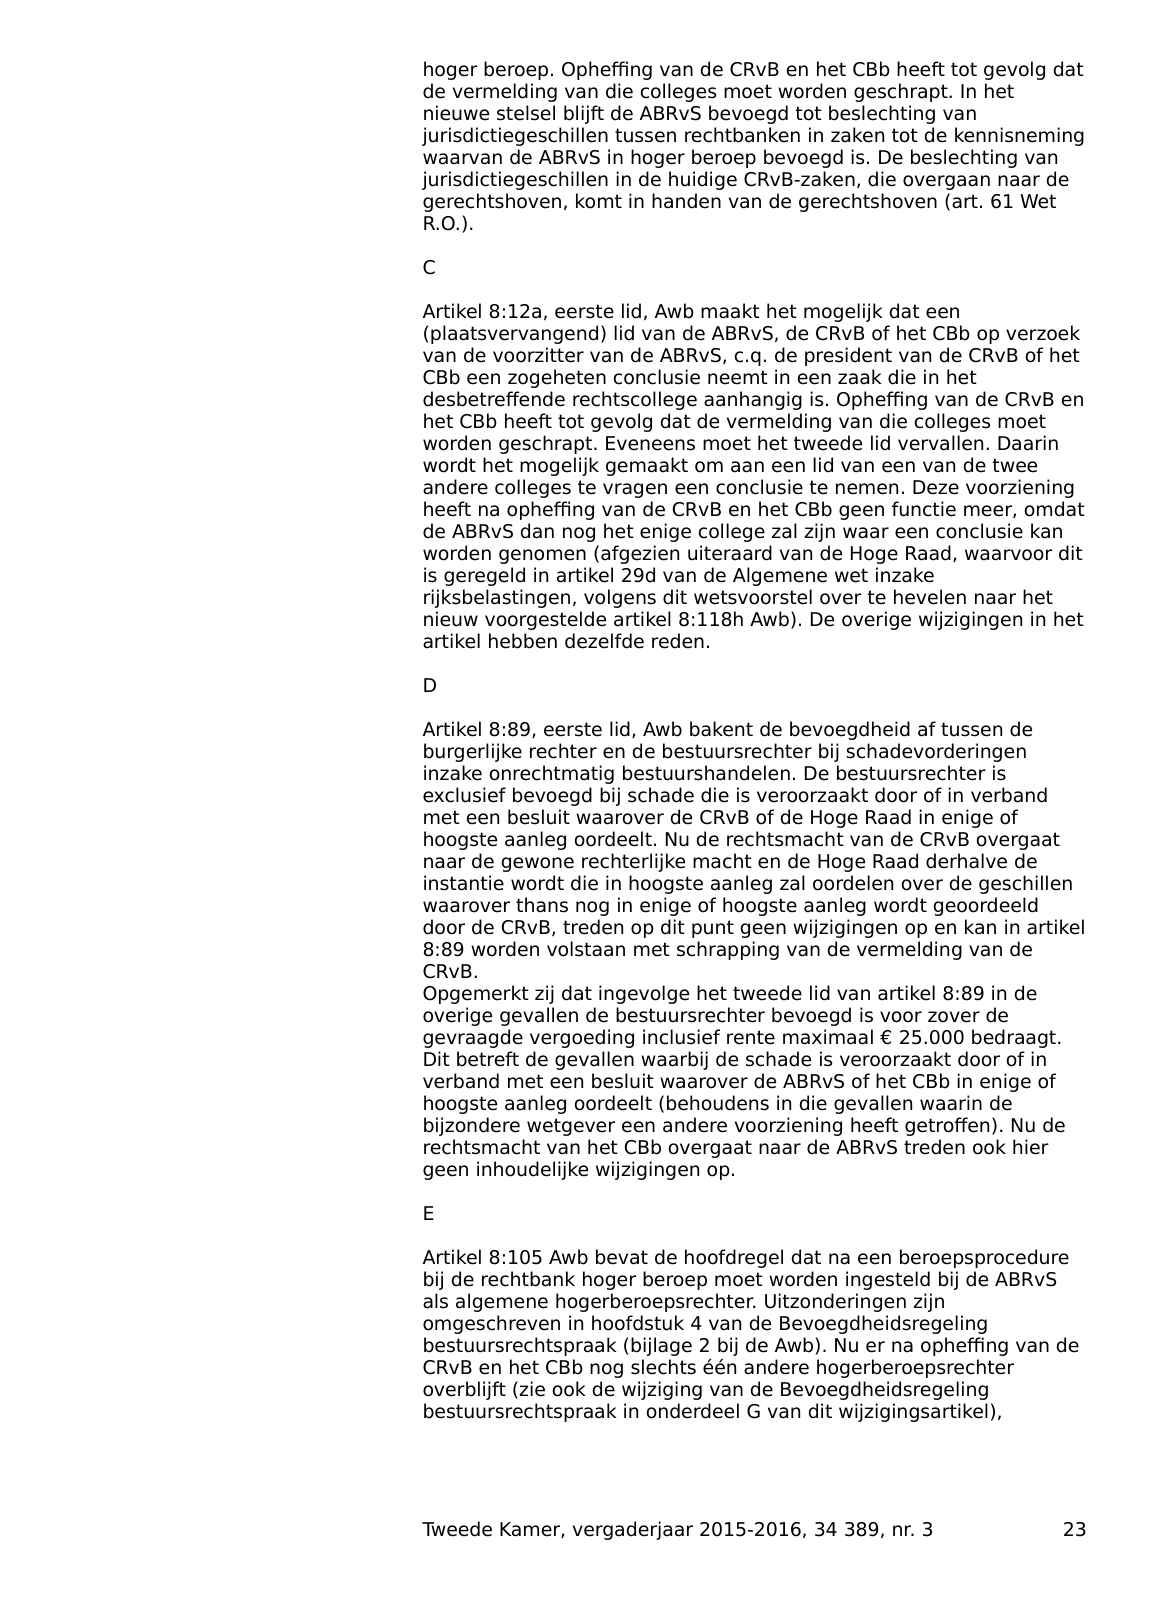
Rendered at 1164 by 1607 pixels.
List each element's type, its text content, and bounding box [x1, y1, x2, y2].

text Opgemerkt zij dat ingevolge het tweede lid van artikel 8:89 in de overige gevallen de bestuursrechter bevoegd is voor zover de gevraagde vergoeding inclusief rente maximaal € 25.000 bedraagt. Dit betreft de gevallen waarbij de schade is veroorzaakt door of in verband met een besluit waarover de ABRvS of het CBb in enige of hoogste aanleg oordeelt (behoudens in die gevallen waarin de bijzondere wetgever een andere voorziening heeft getroffen). Nu de rechtsmacht van het CBb overgaat naar de ABRvS treden ook hier geen inhoudelijke wijzigingen op. [422, 983, 1087, 1181]
text E [422, 1203, 1087, 1225]
text Artikel 8:12a, eerste lid, Awb maakt het mogelijk dat een (plaatsvervangend) lid van de ABRvS, de CRvB of het CBb op verzoek van de voorzitter van de ABRvS, c.q. de president van de CRvB of het CBb een zogeheten conclusie neemt in een zaak die in het desbetreffende rechtscollege aanhangig is. Opheffing van de CRvB en het CBb heeft tot gevolg dat de vermelding van die colleges moet worden geschrapt. Eveneens moet het tweede lid vervallen. Daarin wordt het mogelijk gemaakt om aan een lid van een van de twee andere colleges te vragen een conclusie te nemen. Deze voorziening heeft na opheffing van de CRvB en het CBb geen functie meer, omdat de ABRvS dan nog het enige college zal zijn waar een conclusie kan worden genomen (afgezien uiteraard van de Hoge Raad, waarvoor dit is geregeld in artikel 29d van de Algemene wet inzake rijksbelastingen, volgens dit wetsvoorstel over te hevelen naar het nieuw voorgestelde artikel 8:118h Awb). De overige wijzigingen in het artikel hebben dezelfde reden. [422, 301, 1087, 653]
text Artikel 8:89, eerste lid, Awb bakent de bevoegdheid af tussen de burgerlijke rechter en de bestuursrechter bij schadevorderingen inzake onrechtmatig bestuurshandelen. De bestuursrechter is exclusief bevoegd bij schade die is veroorzaakt door of in verband met een besluit waarover de CRvB of de Hoge Raad in enige of hoogste aanleg oordeelt. Nu de rechtsmacht van de CRvB overgaat naar de gewone rechterlijke macht en de Hoge Raad derhalve de instantie wordt die in hoogste aanleg zal oordelen over de geschillen waarover thans nog in enige of hoogste aanleg wordt geoordeeld door de CRvB, treden op dit punt geen wijzigingen op en kan in artikel 8:89 worden volstaan met schrapping van de vermelding van de CRvB. [422, 719, 1087, 983]
text Artikel 8:105 Awb bevat de hoofdregel dat na een beroepsprocedure bij de rechtbank hoger beroep moet worden ingesteld bij de ABRvS als algemene hogerberoepsrechter. Uitzonderingen zijn omgeschreven in hoofdstuk 4 van de Bevoegdheidsregeling bestuursrechtspraak (bijlage 2 bij de Awb). Nu er na opheffing van de CRvB en het CBb nog slechts één andere hogerberoepsrechter overblijft (zie ook de wijziging van de Bevoegdheidsregeling bestuursrechtspraak in onderdeel G van dit wijzigingsartikel), [422, 1247, 1087, 1423]
text hoger beroep. Opheffing van de CRvB en het CBb heeft tot gevolg dat de vermelding van die colleges moet worden geschrapt. In het nieuwe stelsel blijft de ABRvS bevoegd tot beslechting van jurisdictiegeschillen tussen rechtbanken in zaken tot de kennisneming waarvan de ABRvS in hoger beroep bevoegd is. De beslechting van jurisdictiegeschillen in de huidige CRvB-zaken, die overgaan naar de gerechtshoven, komt in handen van de gerechtshoven (art. 61 Wet R.O.). [422, 59, 1087, 235]
text C [422, 257, 1087, 279]
text D [422, 675, 1087, 697]
